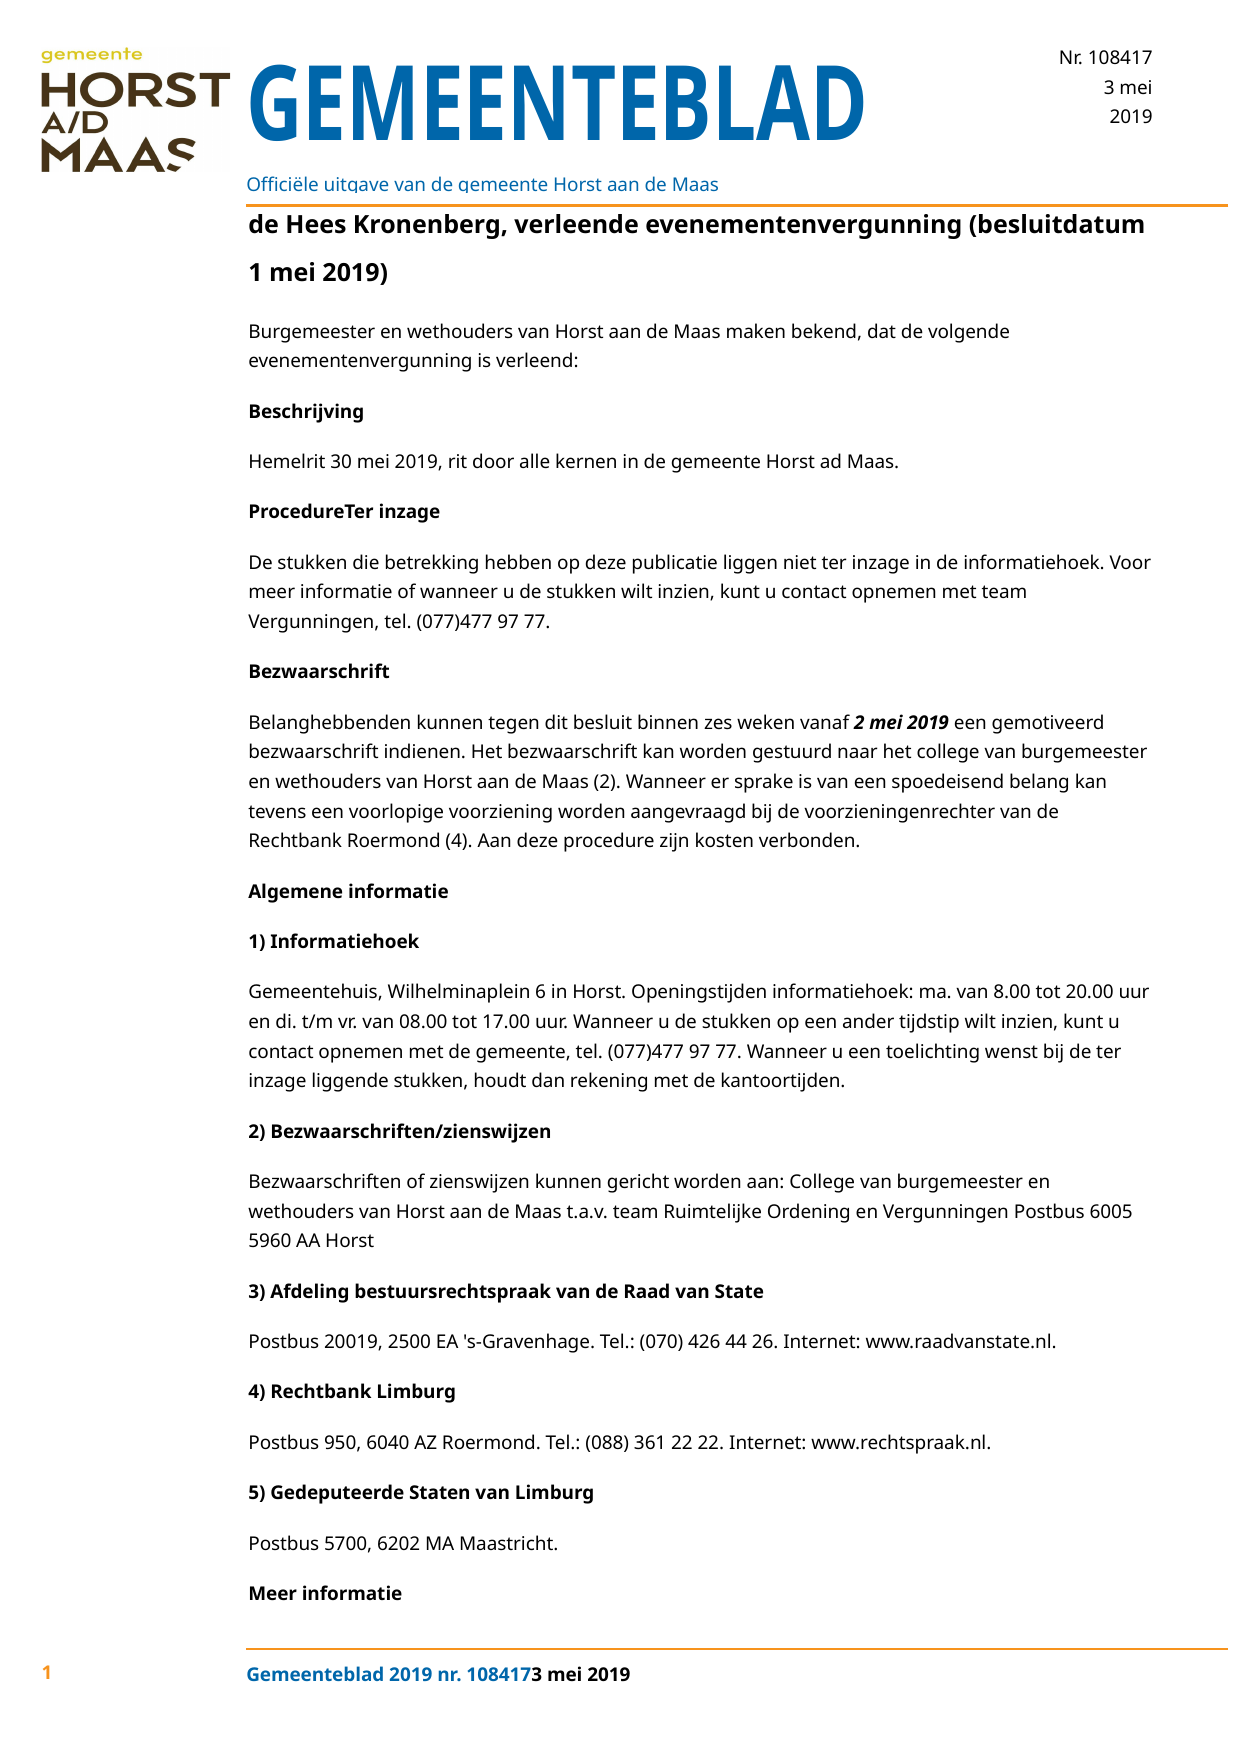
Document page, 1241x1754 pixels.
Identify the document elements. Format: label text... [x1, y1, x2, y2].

text 5) Gedeputeerde Staten van Limburg [248, 1479, 1152, 1505]
text Burgemeester en wethouders van Horst aan de Maas maken bekend, dat de volgende evenementenvergunning is verleend: [248, 318, 1152, 373]
text 1) Informatiehoek [248, 928, 1152, 954]
text Postbus 5700, 6202 MA Maastricht. [248, 1530, 1152, 1556]
text De stukken die betrekking hebben op deze publicatie liggen niet ter inzage in de informatiehoek. Voor meer informatie of wanneer u de stukken wilt inzien, kunt u contact opnemen met team Vergunningen, tel. (077)477 97 77. [248, 549, 1152, 634]
text Meer informatie [248, 1580, 1152, 1606]
text Gemeentehuis, Wilhelminaplein 6 in Horst. Openingstijden informatiehoek: ma. van 8.00 tot 20.00 uur en di. t/m vr. van 08.00 tot 17.00 uur. Wanneer u de stukken op een ander tijdstip wilt inzien, kunt u contact opnemen met de gemeente, tel. (077)477 97 77. Wanneer u een toelichting wenst bij de ter inzage liggende stukken, houdt dan rekening met de kantoortijden. [248, 979, 1152, 1093]
text de Hees Kronenberg, verleende evenementenvergunning (besluitdatum 1 mei 2019) [248, 207, 1152, 288]
text Beschrijving [248, 398, 1152, 424]
text 3) Afdeling bestuursrechtspraak van de Raad van State [248, 1278, 1152, 1304]
text Hemelrit 30 mei 2019, rit door alle kernen in de gemeente Horst ad Maas. [248, 448, 1152, 474]
text Belanghebbenden kunnen tegen dit besluit binnen zes weken vanaf 2 mei 2019 een gemotiveerd bezwaarschrift indienen. Het bezwaarschrift kan worden gestuurd naar het college van burgemeester en wethouders van Horst aan de Maas (2). Wanneer er sprake is van een spoedeisend belang kan tevens een voorlopige voorziening worden aangevraagd bij de voorzieningenrechter van de Rechtbank Roermond (4). Aan deze procedure zijn kosten verbonden. [248, 709, 1152, 853]
picture [41, 47, 231, 172]
text 4) Rechtbank Limburg [248, 1379, 1152, 1404]
text Postbus 20019, 2500 EA 's-Gravenhage. Tel.: (070) 426 44 26. Internet: www.raadvanstate.nl. [248, 1328, 1152, 1354]
text ProcedureTer inzage [248, 499, 1152, 524]
text Bezwaarschrift [248, 659, 1152, 684]
text Algemene informatie [248, 878, 1152, 904]
text Postbus 950, 6040 AZ Roermond. Tel.: (088) 361 22 22. Internet: www.rechtspraak.nl. [248, 1429, 1152, 1455]
text 2) Bezwaarschriften/zienswijzen [248, 1118, 1152, 1144]
text Bezwaarschriften of zienswijzen kunnen gericht worden aan: College van burgemeester en wethouders van Horst aan de Maas t.a.v. team Ruimtelijke Ordening en Vergunningen Postbus 6005 5960 AA Horst [248, 1168, 1152, 1253]
